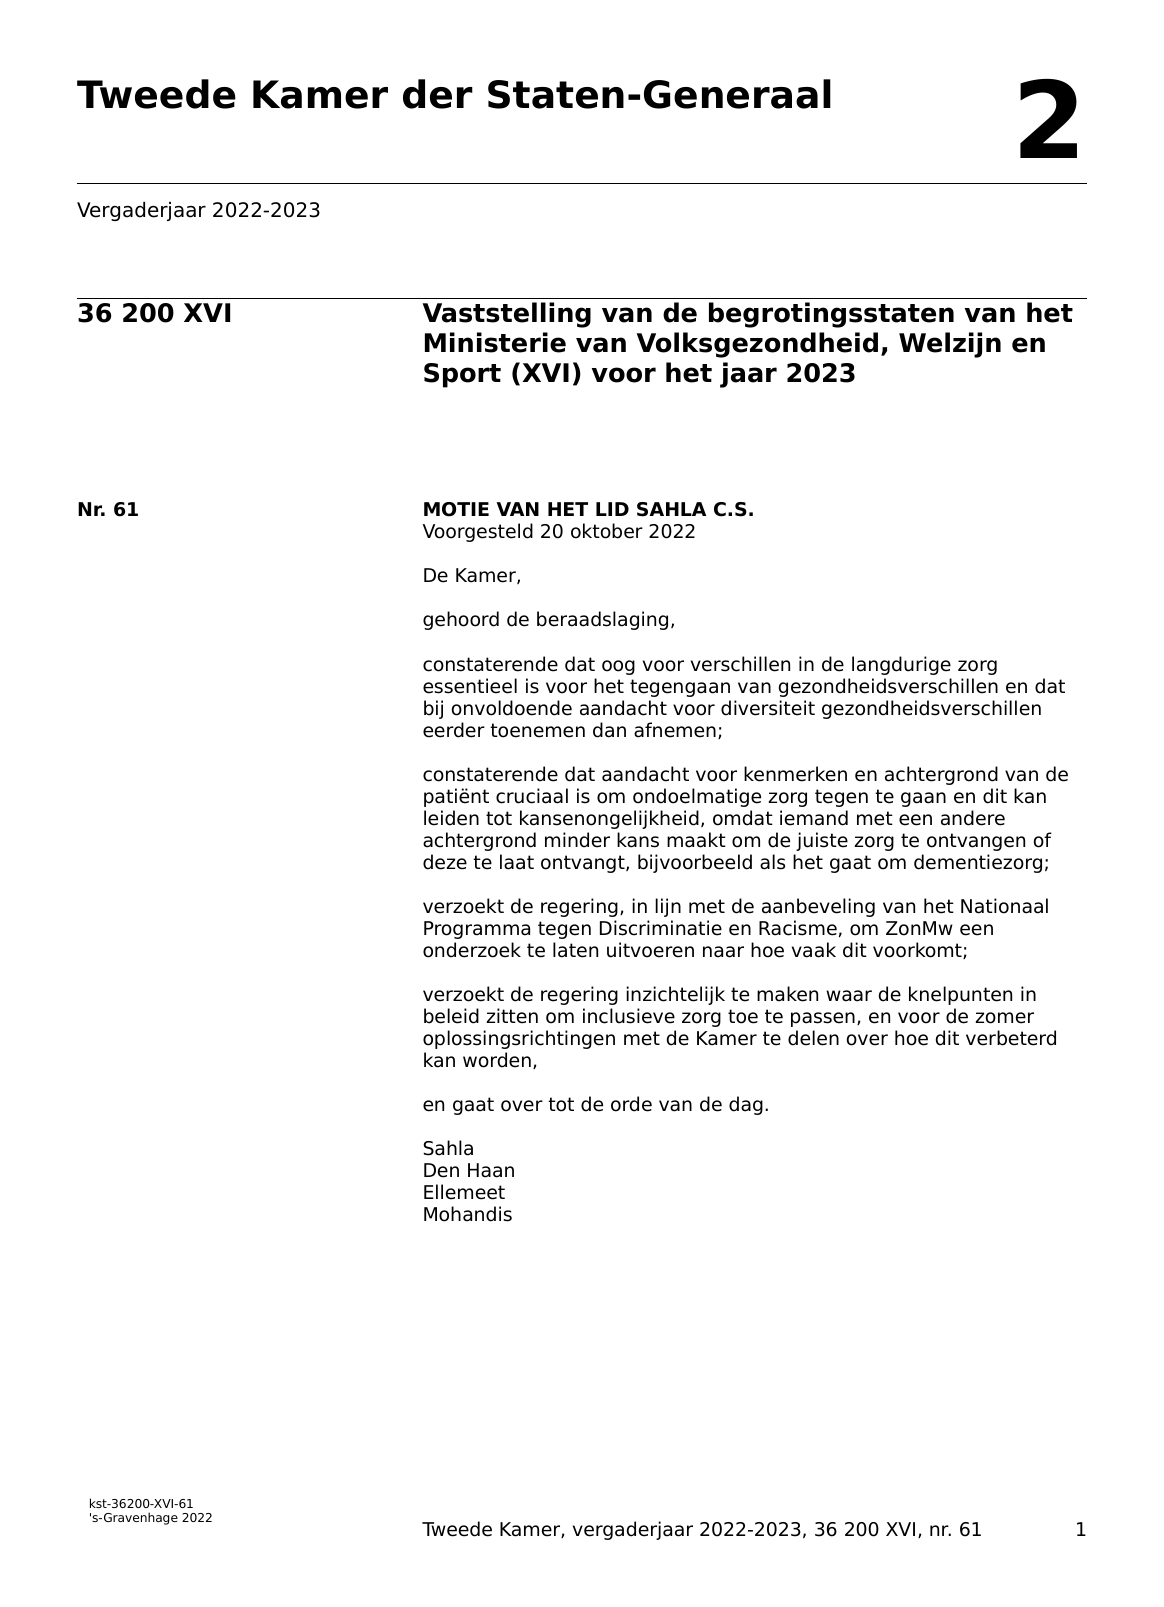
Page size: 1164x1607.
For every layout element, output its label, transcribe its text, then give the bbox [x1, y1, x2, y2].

text en gaat over tot de orde van de dag. [422, 1094, 1087, 1116]
text De Kamer, [422, 565, 1087, 587]
text constaterende dat oog voor verschillen in de langdurige zorg essentieel is voor het tegengaan van gezondheidsverschillen en dat bij onvoldoende aandacht voor diversiteit gezondheidsverschillen eerder toenemen dan afnemen; [422, 653, 1087, 741]
text Voorgesteld 20 oktober 2022 [422, 521, 1087, 543]
text Sahla [422, 1138, 1087, 1160]
table_header Tweede Kamer der Staten-Generaal [77, 59, 886, 183]
text Den Haan [422, 1160, 1087, 1182]
text 's-Gravenhage 2022 [88, 1511, 323, 1525]
table_header 2 [886, 59, 1087, 183]
text constaterende dat aandacht voor kenmerken en achtergrond van de patiënt cruciaal is om ondoelmatige zorg tegen te gaan en dit kan leiden tot kansenongelijkheid, omdat iemand met een andere achtergrond minder kans maakt om de juiste zorg te ontvangen of deze te laat ontvangt, bijvoorbeeld als het gaat om dementiezorg; [422, 764, 1087, 873]
text verzoekt de regering, in lijn met de aanbeveling van het Nationaal Programma tegen Discriminatie en Racisme, om ZonMw een onderzoek te laten uitvoeren naar hoe vaak dit voorkomt; [422, 896, 1087, 962]
text gehoord de beraadslaging, [422, 609, 1087, 631]
text Mohandis [422, 1204, 1087, 1226]
table_cell Vergaderjaar 2022-2023 [77, 184, 1087, 298]
subtitle Nr. 61 MOTIE VAN HET LID SAHLA C.S. [77, 499, 1087, 521]
text Ellemeet [422, 1182, 1087, 1204]
subtitle 36 200 XVI Vaststelling van de begrotingsstaten van het Ministerie van Volksgezondheid, Welzijn en Sport (XVI) voor het jaar 2023 [77, 299, 1087, 388]
text verzoekt de regering inzichtelijk te maken waar de knelpunten in beleid zitten om inclusieve zorg toe te passen, en voor de zomer oplossingsrichtingen met de Kamer te delen over hoe dit verbeterd kan worden, [422, 984, 1087, 1072]
text kst-36200-XVI-61 [88, 1497, 323, 1511]
